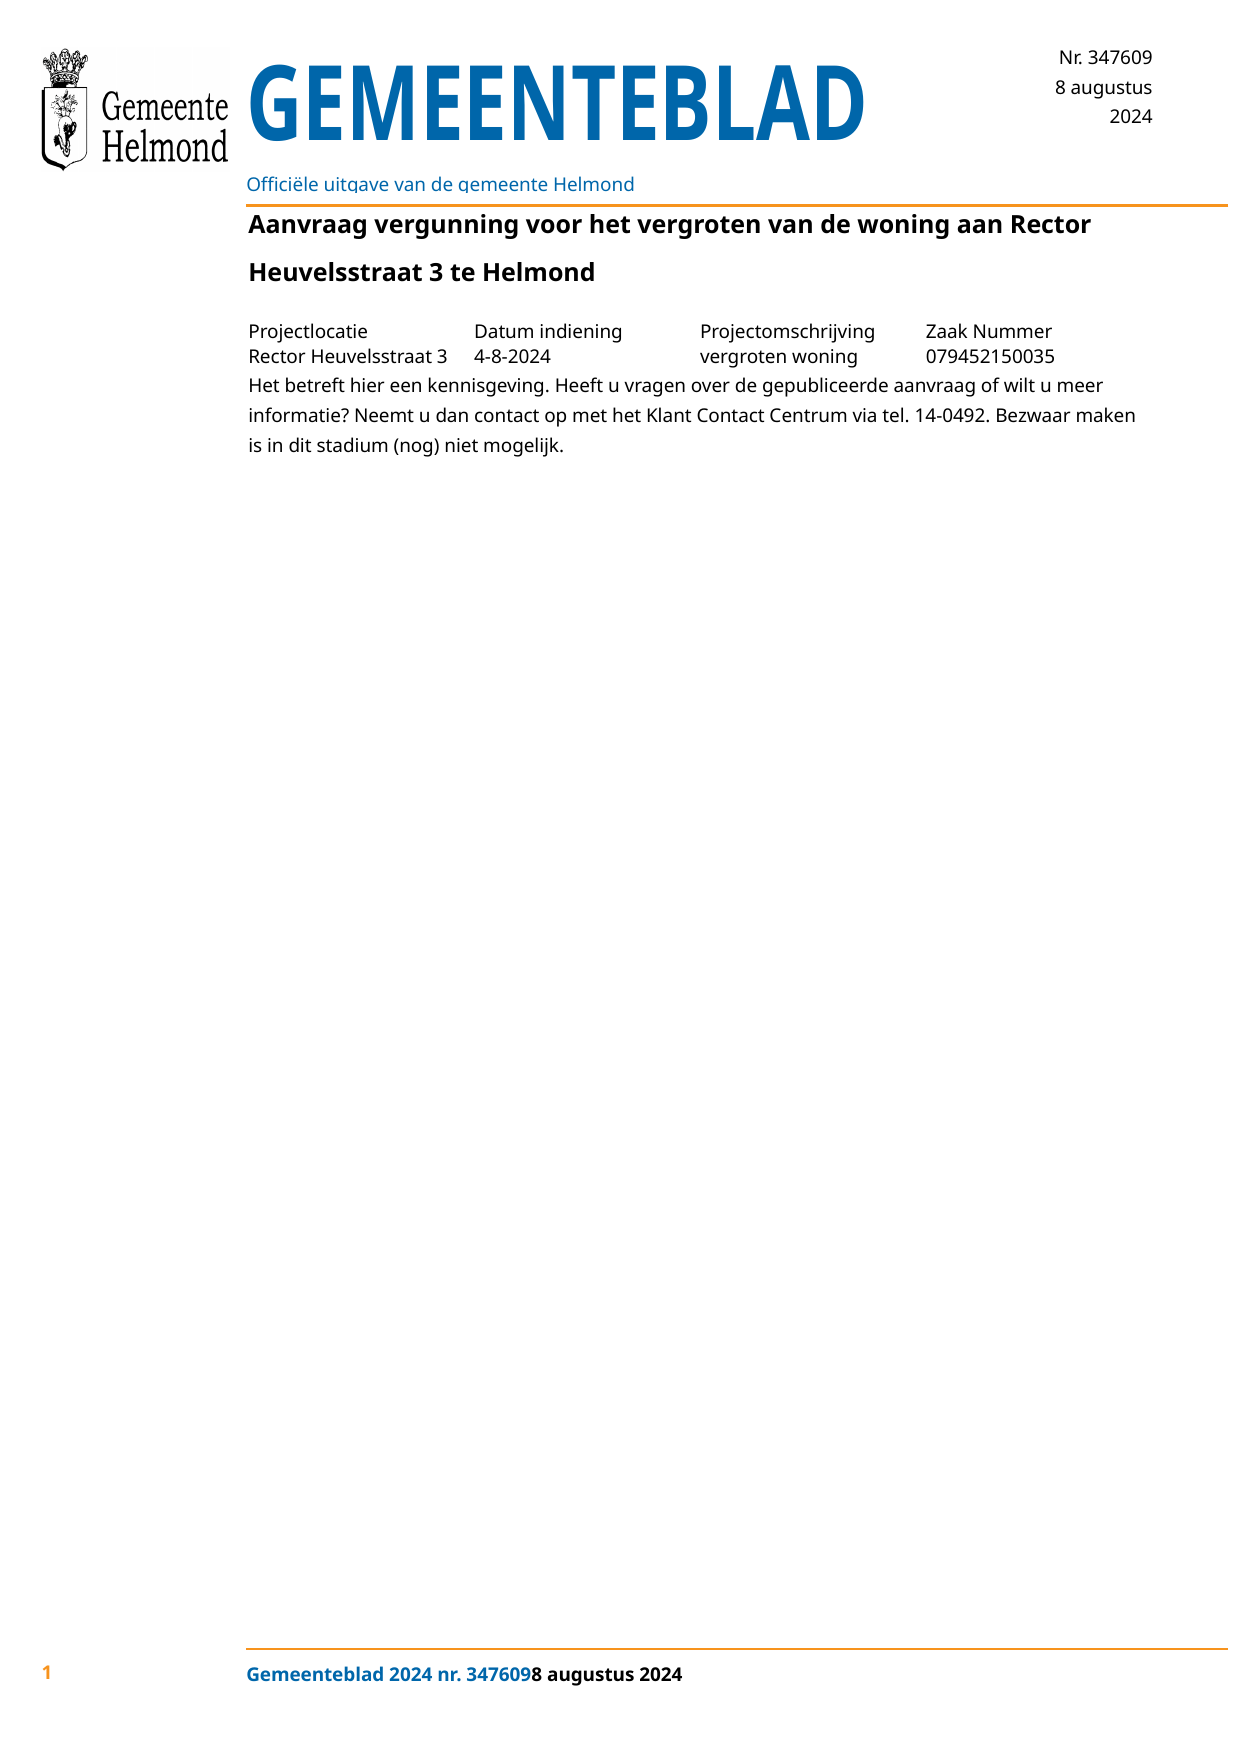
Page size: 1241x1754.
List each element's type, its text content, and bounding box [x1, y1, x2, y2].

table_header Projectlocatie [248, 318, 474, 344]
text Aanvraag vergunning voor het vergroten van de woning aan Rector Heuvelsstraat 3 te Helmond [248, 207, 1152, 288]
table_cell Rector Heuvelsstraat 3 [248, 344, 474, 369]
table_cell vergroten woning [700, 344, 926, 369]
text Het betreft hier een kennisgeving. Heeft u vragen over de gepubliceerde aanvraag of wilt u meer informatie? Neemt u dan contact op met het Klant Contact Centrum via tel. 14-0492. Bezwaar maken is in dit stadium (nog) niet mogelijk. [248, 373, 1152, 458]
picture [41, 47, 231, 172]
table_header Datum indiening [474, 318, 700, 344]
table_cell 079452150035 [926, 344, 1152, 369]
table_cell 4-8-2024 [474, 344, 700, 369]
table_header Projectomschrijving [700, 318, 926, 344]
table_header Zaak Nummer [926, 318, 1152, 344]
